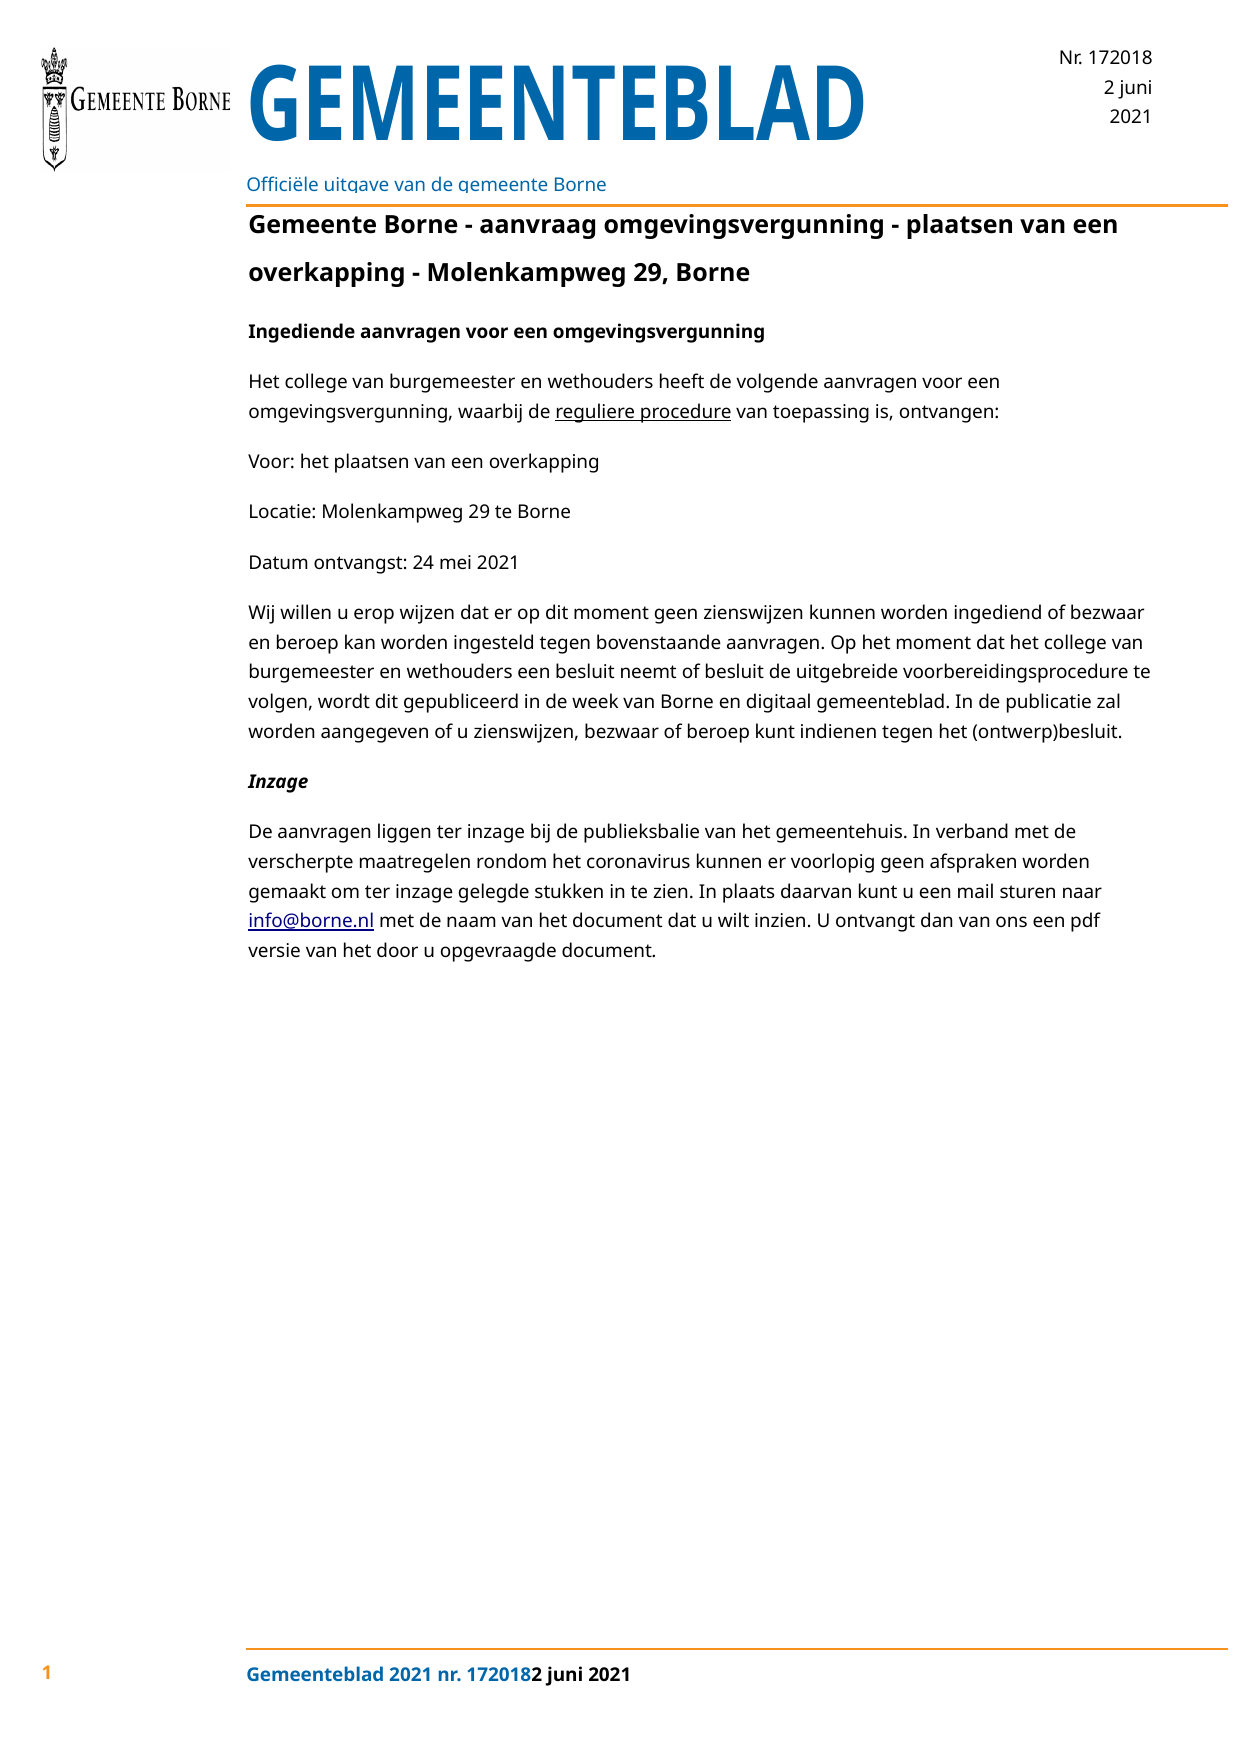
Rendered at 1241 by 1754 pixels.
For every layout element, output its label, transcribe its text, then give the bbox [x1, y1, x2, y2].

text Voor: het plaatsen van een overkapping [248, 448, 1152, 474]
text Ingediende aanvragen voor een omgevingsvergunning [248, 318, 1152, 344]
text Datum ontvangst: 24 mei 2021 [248, 549, 1152, 575]
text Locatie: Molenkampweg 29 te Borne [248, 499, 1152, 524]
text Gemeente Borne - aanvraag omgevingsvergunning - plaatsen van een overkapping - Molenkampweg 29, Borne [248, 207, 1152, 288]
picture [41, 47, 231, 172]
text Het college van burgemeester en wethouders heeft de volgende aanvragen voor een omgevingsvergunning, waarbij de reguliere procedure van toepassing is, ontvangen: [248, 368, 1152, 424]
text Wij willen u erop wijzen dat er op dit moment geen zienswijzen kunnen worden ingediend of bezwaar en beroep kan worden ingesteld tegen bovenstaande aanvragen. Op het moment dat het college van burgemeester en wethouders een besluit neemt of besluit de uitgebreide voorbereidingsprocedure te volgen, wordt dit gepubliceerd in de week van Borne en digitaal gemeenteblad. In de publicatie zal worden aangegeven of u zienswijzen, bezwaar of beroep kunt indienen tegen het (ontwerp)besluit. [248, 599, 1152, 744]
text Inzage [248, 768, 1152, 794]
text De aanvragen liggen ter inzage bij de publieksbalie van het gemeentehuis. In verband met de verscherpte maatregelen rondom het coronavirus kunnen er voorlopig geen afspraken worden gemaakt om ter inzage gelegde stukken in te zien. In plaats daarvan kunt u een mail sturen naar info@borne.nl met de naam van het document dat u wilt inzien. U ontvangt dan van ons een pdf versie van het door u opgevraagde document. [248, 819, 1152, 963]
